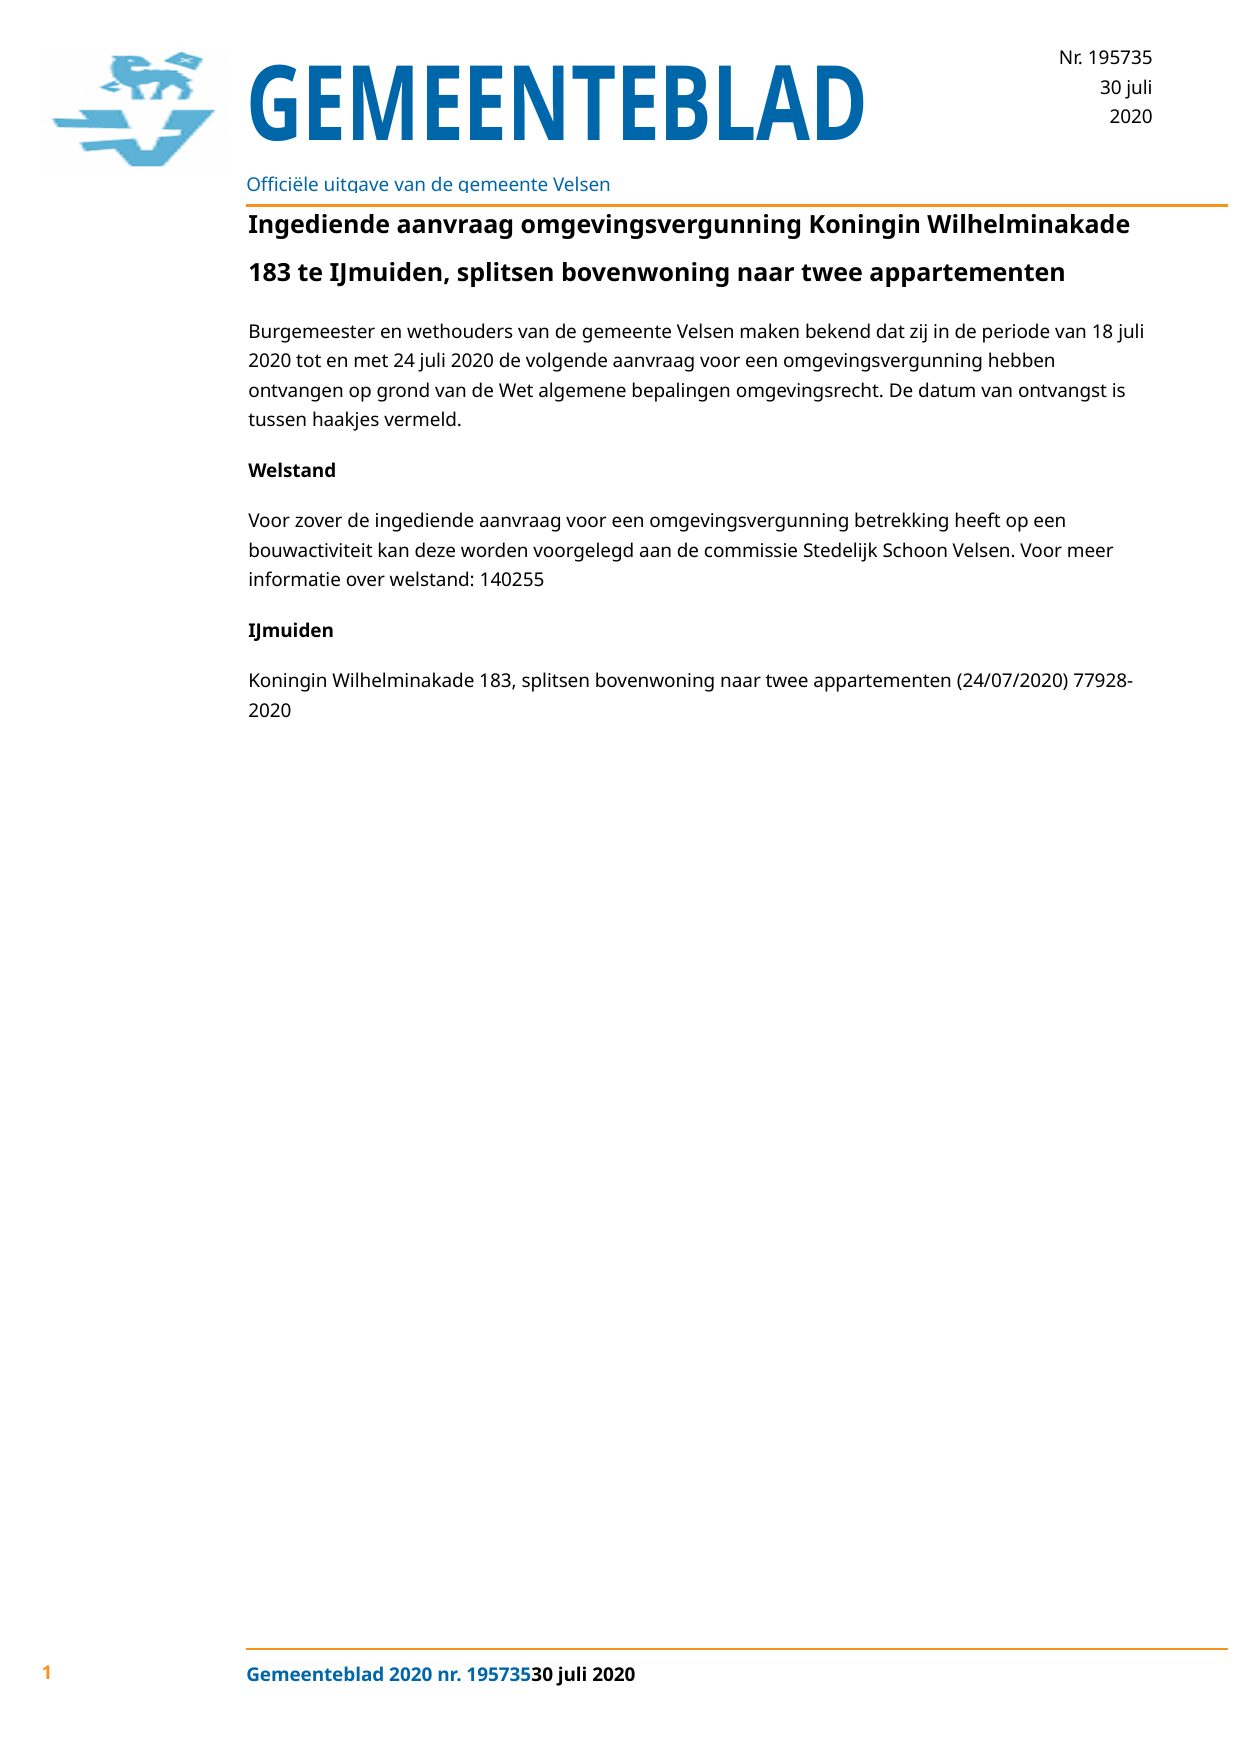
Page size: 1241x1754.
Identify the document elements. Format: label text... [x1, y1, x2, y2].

text Koningin Wilhelminakade 183, splitsen bovenwoning naar twee appartementen (24/07/2020) 77928-2020 [248, 667, 1152, 723]
text Burgemeester en wethouders van de gemeente Velsen maken bekend dat zij in de periode van 18 juli 2020 tot en met 24 juli 2020 de volgende aanvraag voor een omgevingsvergunning hebben ontvangen op grond van de Wet algemene bepalingen omgevingsrecht. De datum van ontvangst is tussen haakjes vermeld. [248, 318, 1152, 432]
text Welstand [248, 457, 1152, 483]
text Ingediende aanvraag omgevingsvergunning Koningin Wilhelminakade 183 te IJmuiden, splitsen bovenwoning naar twee appartementen [248, 207, 1152, 288]
text Voor zover de ingediende aanvraag voor een omgevingsvergunning betrekking heeft op een bouwactiviteit kan deze worden voorgelegd aan de commissie Stedelijk Schoon Velsen. Voor meer informatie over welstand: 140255 [248, 507, 1152, 592]
text IJmuiden [248, 617, 1152, 643]
picture [41, 47, 231, 172]
